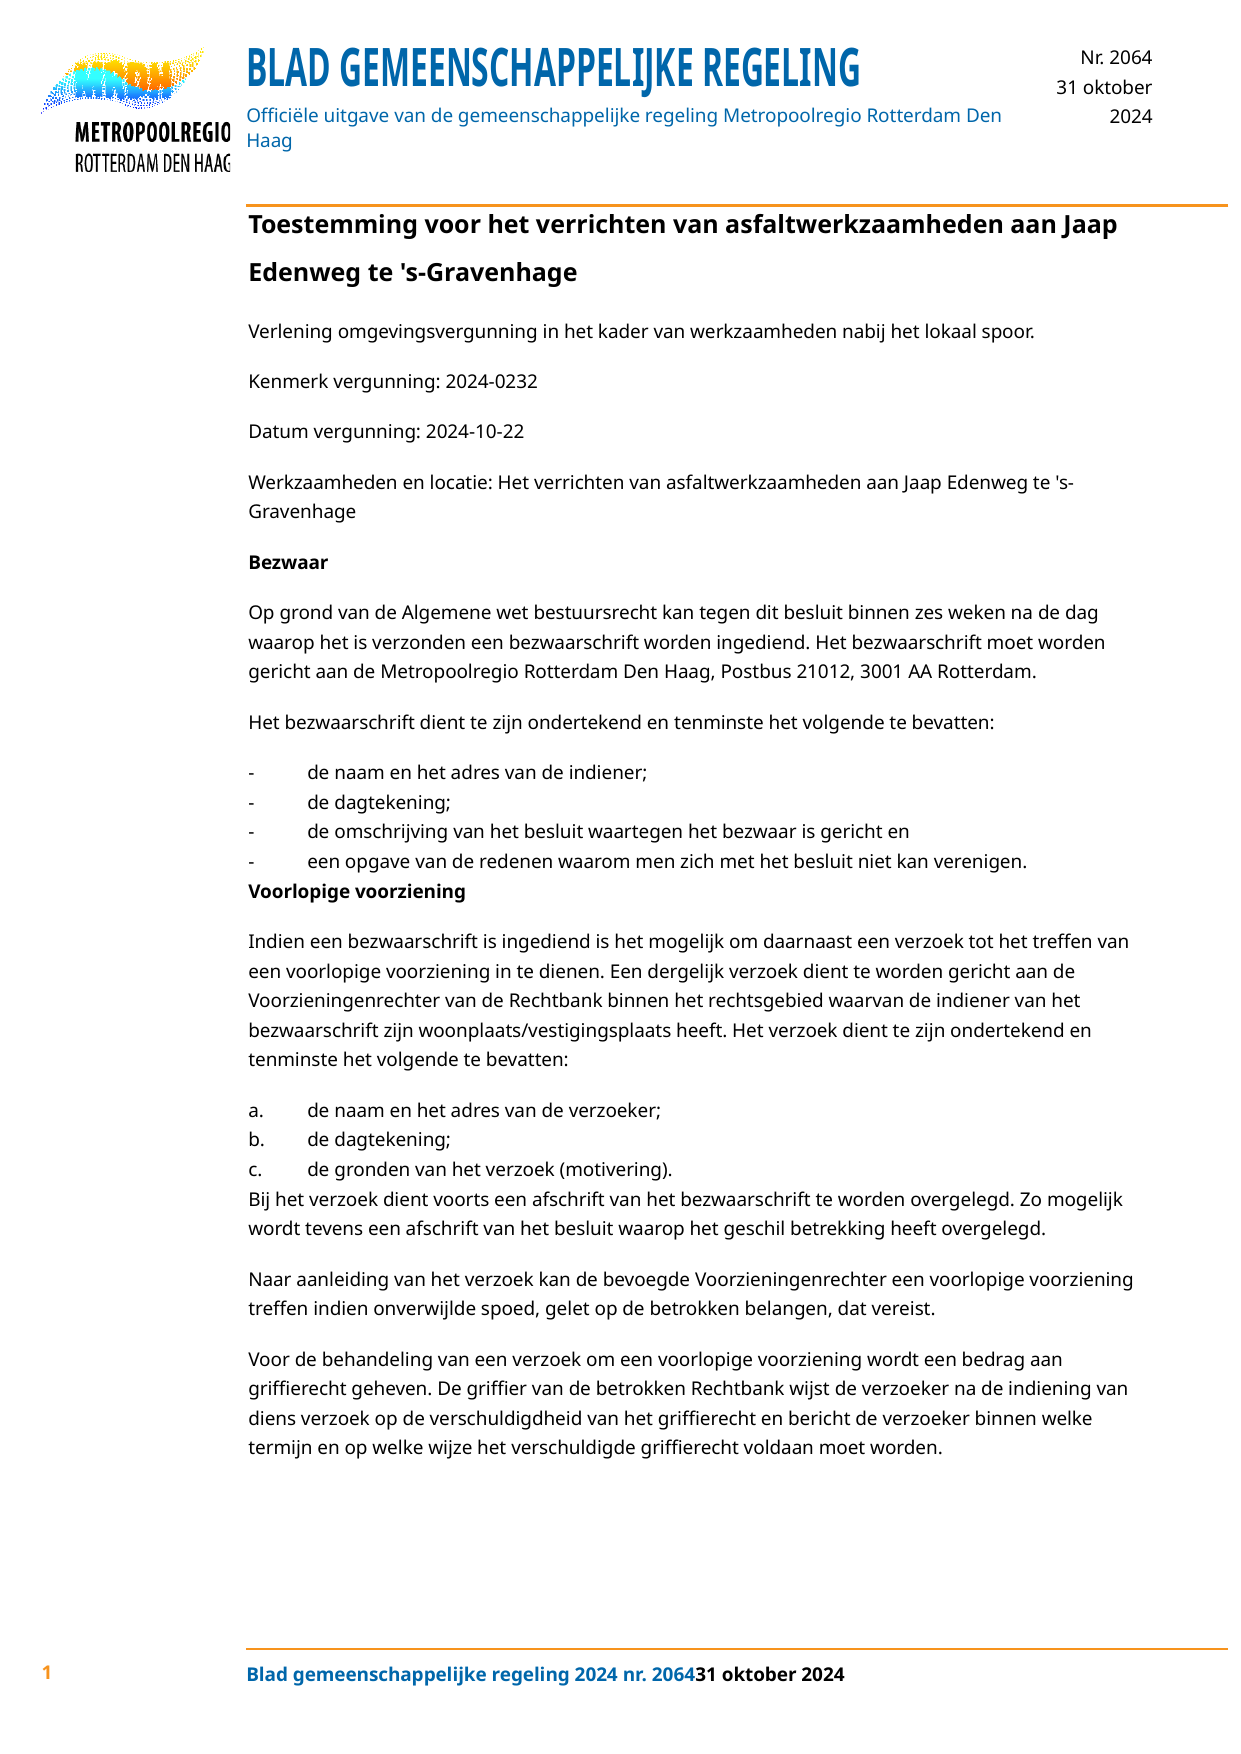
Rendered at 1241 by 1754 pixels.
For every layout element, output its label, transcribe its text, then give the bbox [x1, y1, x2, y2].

text Voorlopige voorziening [248, 878, 1152, 904]
text Naar aanleiding van het verzoek kan de bevoegde Voorzieningenrechter een voorlopige voorziening treffen indien onverwijlde spoed, gelet op de betrokken belangen, dat vereist. [248, 1266, 1152, 1321]
picture [41, 47, 231, 172]
text Toestemming voor het verrichten van asfaltwerkzaamheden aan Jaap Edenweg te 's-Gravenhage [248, 207, 1152, 288]
text Op grond van de Algemene wet bestuursrecht kan tegen dit besluit binnen zes weken na de dag waarop het is verzonden een bezwaarschrift worden ingediend. Het bezwaarschrift moet worden gericht aan de Metropoolregio Rotterdam Den Haag, Postbus 21012, 3001 AA Rotterdam. [248, 599, 1152, 684]
text Indien een bezwaarschrift is ingediend is het mogelijk om daarnaast een verzoek tot het treffen van een voorlopige voorziening in te dienen. Een dergelijk verzoek dient te worden gericht aan de Voorzieningenrechter van de Rechtbank binnen het rechtsgebied waarvan de indiener van het bezwaarschrift zijn woonplaats/vestigingsplaats heeft. Het verzoek dient te zijn ondertekend en tenminste het volgende te bevatten: [248, 928, 1152, 1072]
text Werkzaamheden en locatie: Het verrichten van asfaltwerkzaamheden aan Jaap Edenweg te 's-Gravenhage [248, 469, 1152, 524]
list de gronden van het verzoek (motivering). [248, 1156, 1152, 1182]
list de naam en het adres van de verzoeker; [248, 1097, 1152, 1123]
text Datum vergunning: 2024-10-22 [248, 419, 1152, 444]
list de naam en het adres van de indiener; [248, 759, 1152, 785]
text Kenmerk vergunning: 2024-0232 [248, 368, 1152, 394]
text Voor de behandeling van een verzoek om een voorlopige voorziening wordt een bedrag aan griffierecht geheven. De griffier van de betrokken Rechtbank wijst de verzoeker na de indiening van diens verzoek op de verschuldigdheid van het griffierecht en bericht de verzoeker binnen welke termijn en op welke wijze het verschuldigde griffierecht voldaan moet worden. [248, 1346, 1152, 1460]
text Bij het verzoek dient voorts een afschrift van het bezwaarschrift te worden overgelegd. Zo mogelijk wordt tevens een afschrift van het besluit waarop het geschil betrekking heeft overgelegd. [248, 1186, 1152, 1241]
text Bezwaar [248, 549, 1152, 575]
list een opgave van de redenen waarom men zich met het besluit niet kan verenigen. [248, 848, 1152, 874]
text Het bezwaarschrift dient te zijn ondertekend en tenminste het volgende te bevatten: [248, 709, 1152, 735]
list de omschrijving van het besluit waartegen het bezwaar is gericht en [248, 819, 1152, 844]
list de dagtekening; [248, 1127, 1152, 1152]
text Verlening omgevingsvergunning in het kader van werkzaamheden nabij het lokaal spoor. [248, 318, 1152, 344]
list de dagtekening; [248, 789, 1152, 815]
